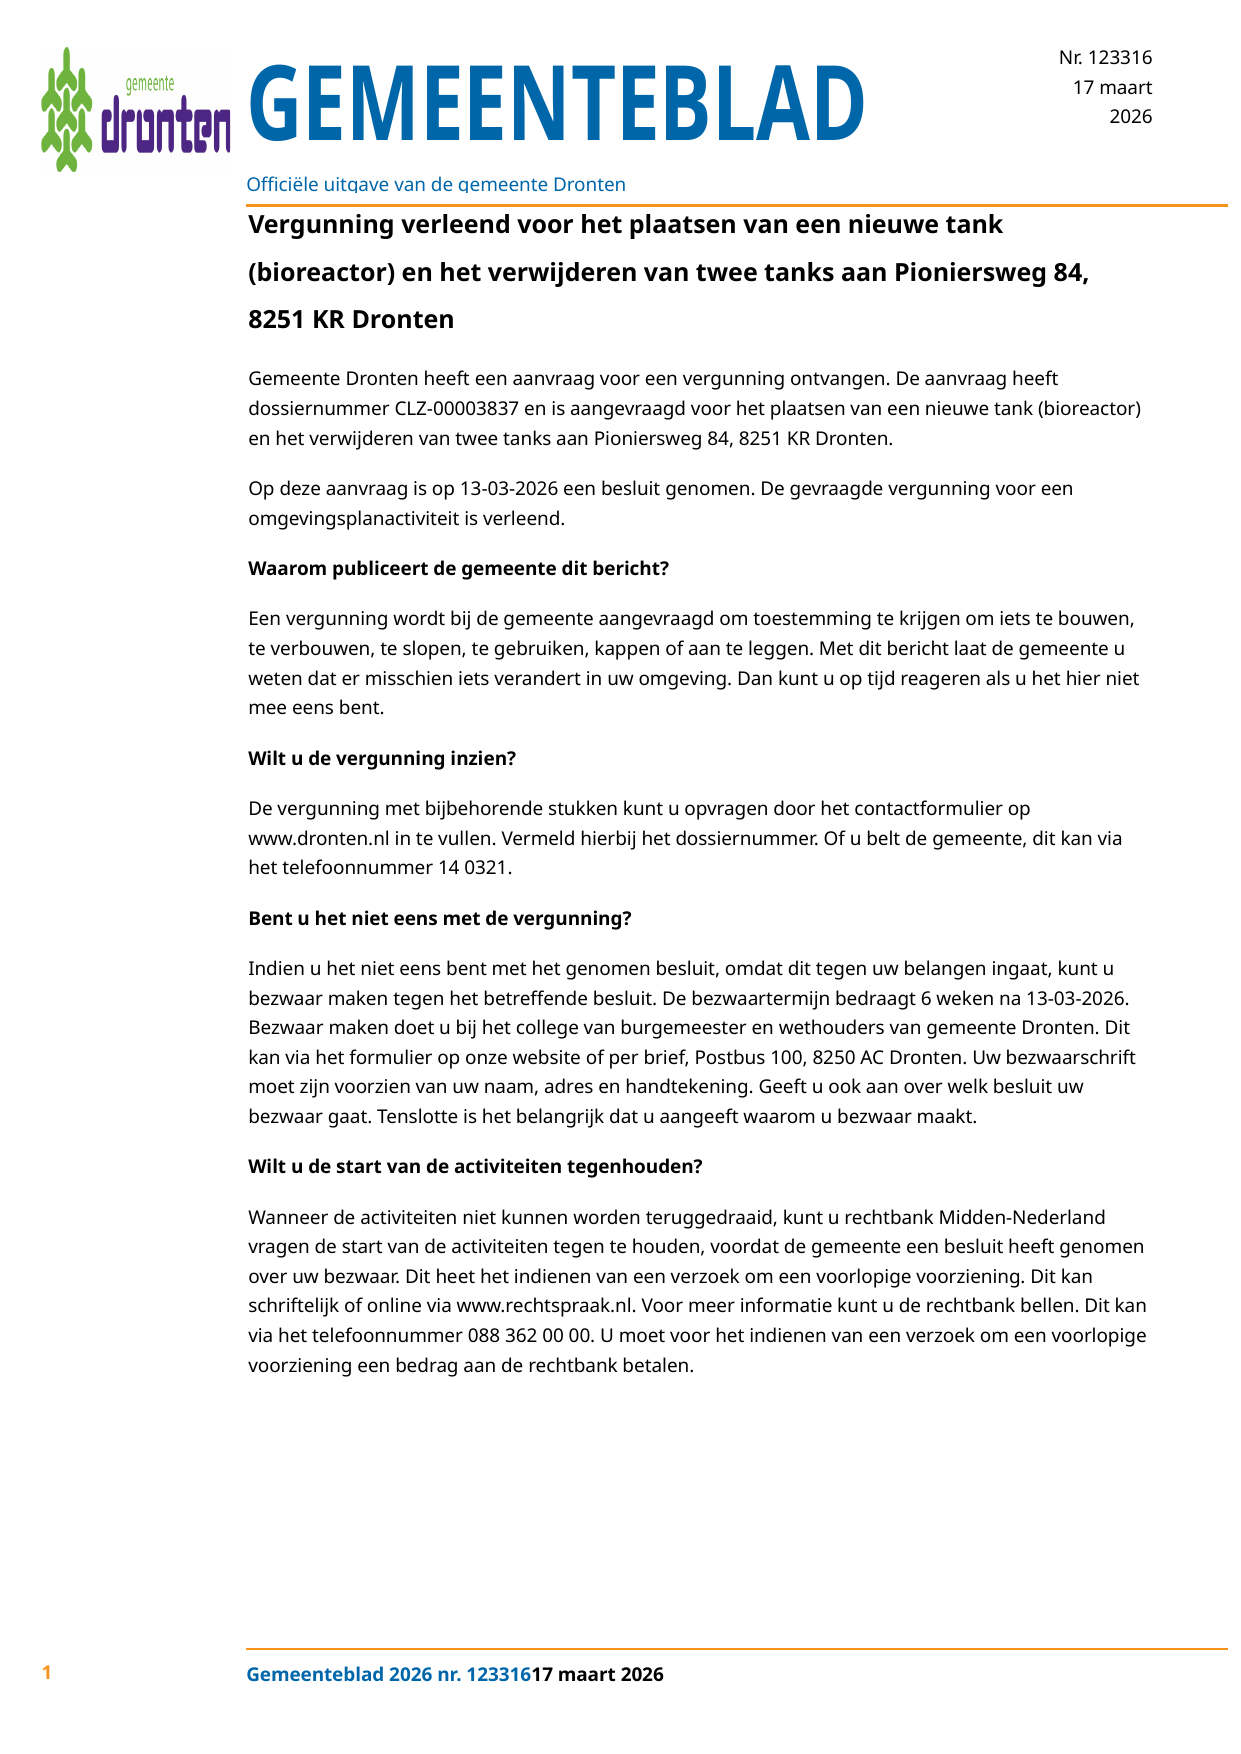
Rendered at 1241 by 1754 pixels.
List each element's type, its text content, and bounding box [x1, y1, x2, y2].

text Indien u het niet eens bent met het genomen besluit, omdat dit tegen uw belangen ingaat, kunt u bezwaar maken tegen het betreffende besluit. De bezwaartermijn bedraagt 6 weken na 13-03-2026. Bezwaar maken doet u bij het college van burgemeester en wethouders van gemeente Dronten. Dit kan via het formulier op onze website of per brief, Postbus 100, 8250 AC Dronten. Uw bezwaarschrift moet zijn voorzien van uw naam, adres en handtekening. Geeft u ook aan over welk besluit uw bezwaar gaat. Tenslotte is het belangrijk dat u aangeeft waarom u bezwaar maakt. [248, 955, 1152, 1129]
text Bent u het niet eens met de vergunning? [248, 905, 1152, 930]
picture [41, 47, 231, 172]
text Wilt u de vergunning inzien? [248, 745, 1152, 770]
text Waarom publiceert de gemeente dit bericht? [248, 555, 1152, 581]
text De vergunning met bijbehorende stukken kunt u opvragen door het contactformulier op www.dronten.nl in te vullen. Vermeld hierbij het dossiernummer. Of u belt de gemeente, dit kan via het telefoonnummer 14 0321. [248, 795, 1152, 880]
text Op deze aanvraag is op 13-03-2026 een besluit genomen. De gevraagde vergunning voor een omgevingsplanactiviteit is verleend. [248, 475, 1152, 530]
text Wilt u de start van de activiteiten tegenhouden? [248, 1153, 1152, 1179]
text Vergunning verleend voor het plaatsen van een nieuwe tank (bioreactor) en het verwijderen van twee tanks aan Pioniersweg 84, 8251 KR Dronten [248, 207, 1152, 336]
text Een vergunning wordt bij de gemeente aangevraagd om toestemming te krijgen om iets te bouwen, te verbouwen, te slopen, te gebruiken, kappen of aan te leggen. Met dit bericht laat de gemeente u weten dat er misschien iets verandert in uw omgeving. Dan kunt u op tijd reageren als u het hier niet mee eens bent. [248, 606, 1152, 720]
text Wanneer de activiteiten niet kunnen worden teruggedraaid, kunt u rechtbank Midden-Nederland vragen de start van de activiteiten tegen te houden, voordat de gemeente een besluit heeft genomen over uw bezwaar. Dit heet het indienen van een verzoek om een voorlopige voorziening. Dit kan schriftelijk of online via www.rechtspraak.nl. Voor meer informatie kunt u de rechtbank bellen. Dit kan via het telefoonnummer 088 362 00 00. U moet voor het indienen van een verzoek om een voorlopige voorziening een bedrag aan de rechtbank betalen. [248, 1204, 1152, 1377]
text Gemeente Dronten heeft een aanvraag voor een vergunning ontvangen. De aanvraag heeft dossiernummer CLZ-00003837 en is aangevraagd voor het plaatsen van een nieuwe tank (bioreactor) en het verwijderen van twee tanks aan Pioniersweg 84, 8251 KR Dronten. [248, 366, 1152, 450]
